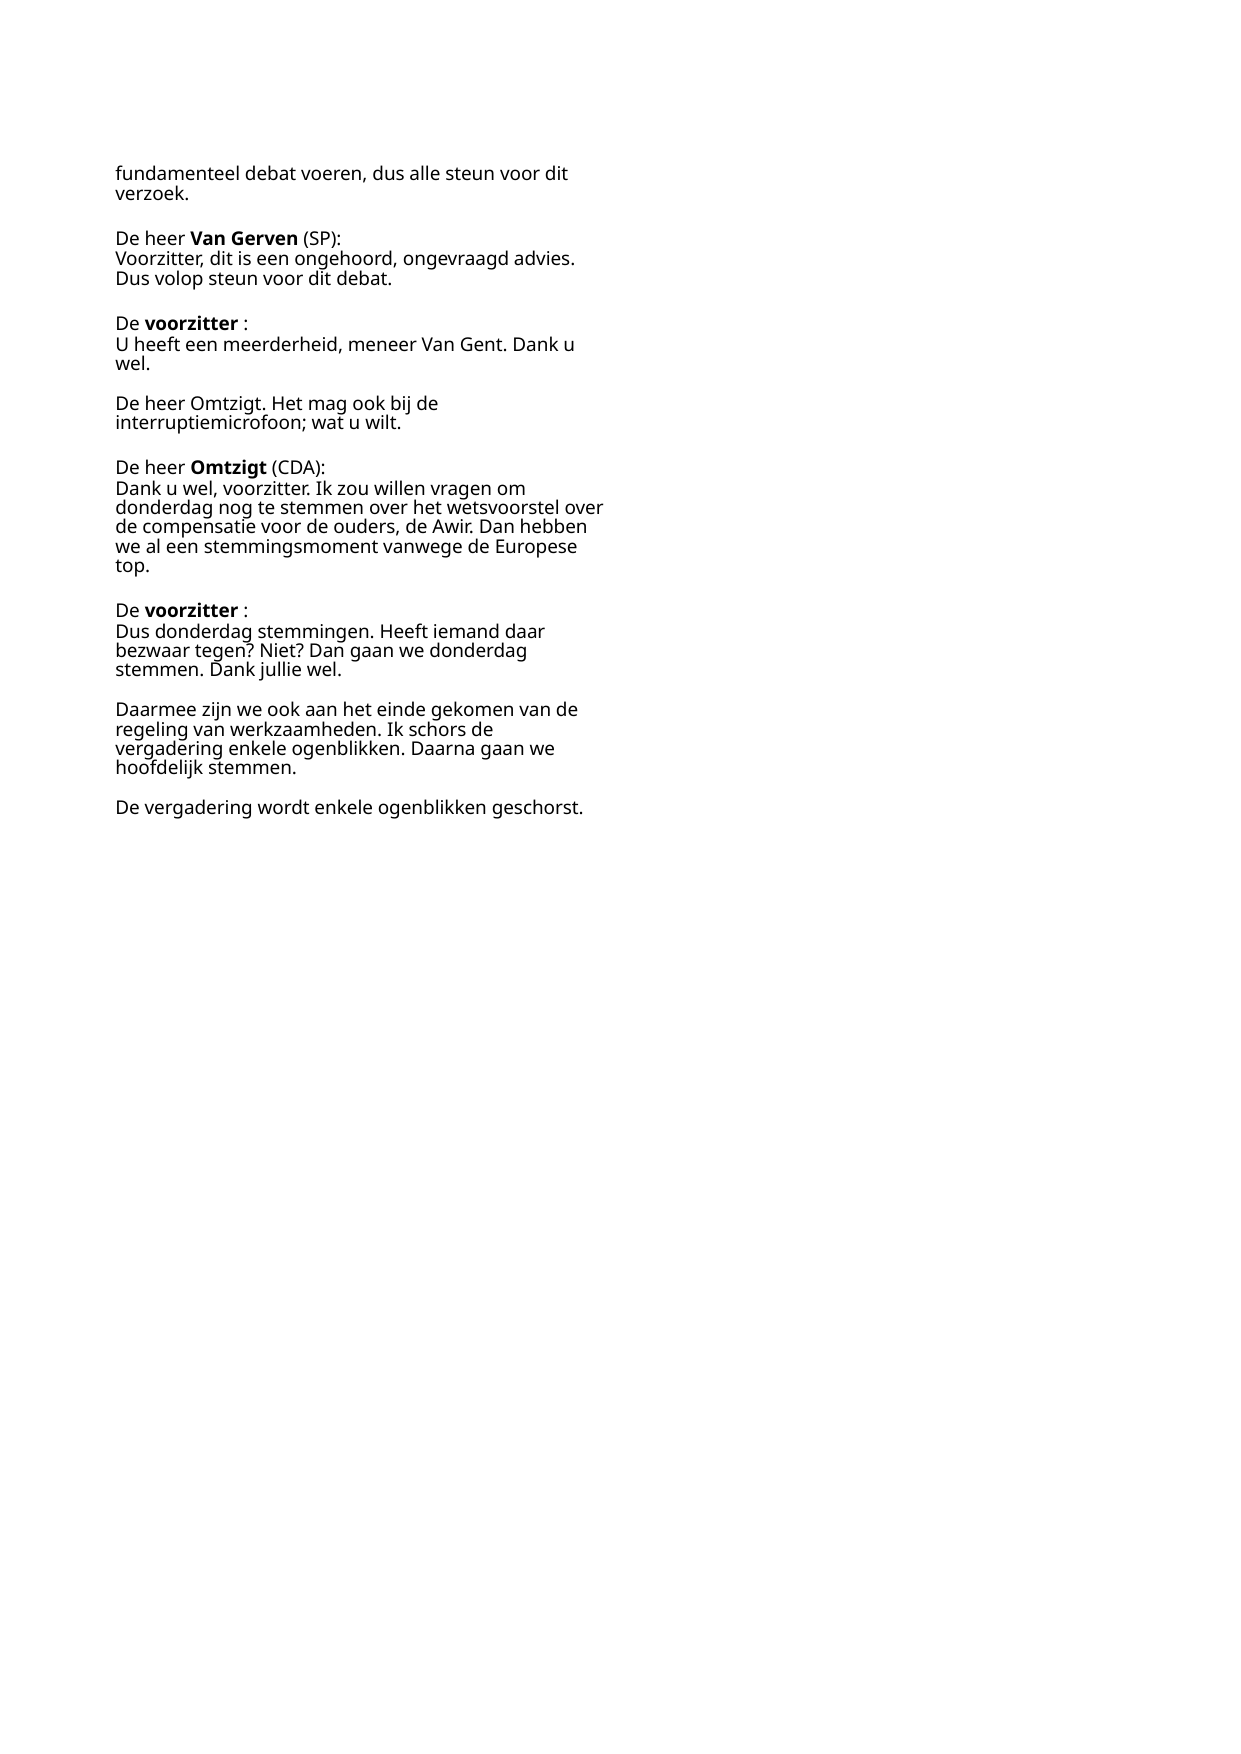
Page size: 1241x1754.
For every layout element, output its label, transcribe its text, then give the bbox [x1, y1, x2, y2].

text Dank u wel, voorzitter. Ik zou willen vragen om donderdag nog te stemmen over het wetsvoorstel over de compensatie voor de ouders, de Awir. Dan hebben we al een stemmingsmoment vanwege de Europese top. [115, 480, 605, 576]
text De heer Omtzigt. Het mag ook bij de interruptiemicrofoon; wat u wilt. [115, 395, 605, 433]
text Voorzitter, dit is een ongehoord, ongevraagd advies. Dus volop steun voor dit debat. [115, 250, 605, 289]
text fundamenteel debat voeren, dus alle steun voor dit verzoek. [115, 165, 605, 204]
text De voorzitter : [115, 310, 605, 336]
text Daarmee zijn we ook aan het einde gekomen van de regeling van werkzaamheden. Ik schors de vergadering enkele ogenblikken. Daarna gaan we hoofdelijk stemmen. [115, 701, 605, 778]
text De voorzitter : [115, 597, 605, 623]
text U heeft een meerderheid, meneer Van Gent. Dank u wel. [115, 336, 605, 374]
text De heer Van Gerven (SP): [115, 225, 605, 250]
text De heer Omtzigt (CDA): [115, 454, 605, 480]
text De vergadering wordt enkele ogenblikken geschorst. [115, 799, 605, 818]
text Dus donderdag stemmingen. Heeft iemand daar bezwaar tegen? Niet? Dan gaan we donderdag stemmen. Dank jullie wel. [115, 623, 605, 681]
